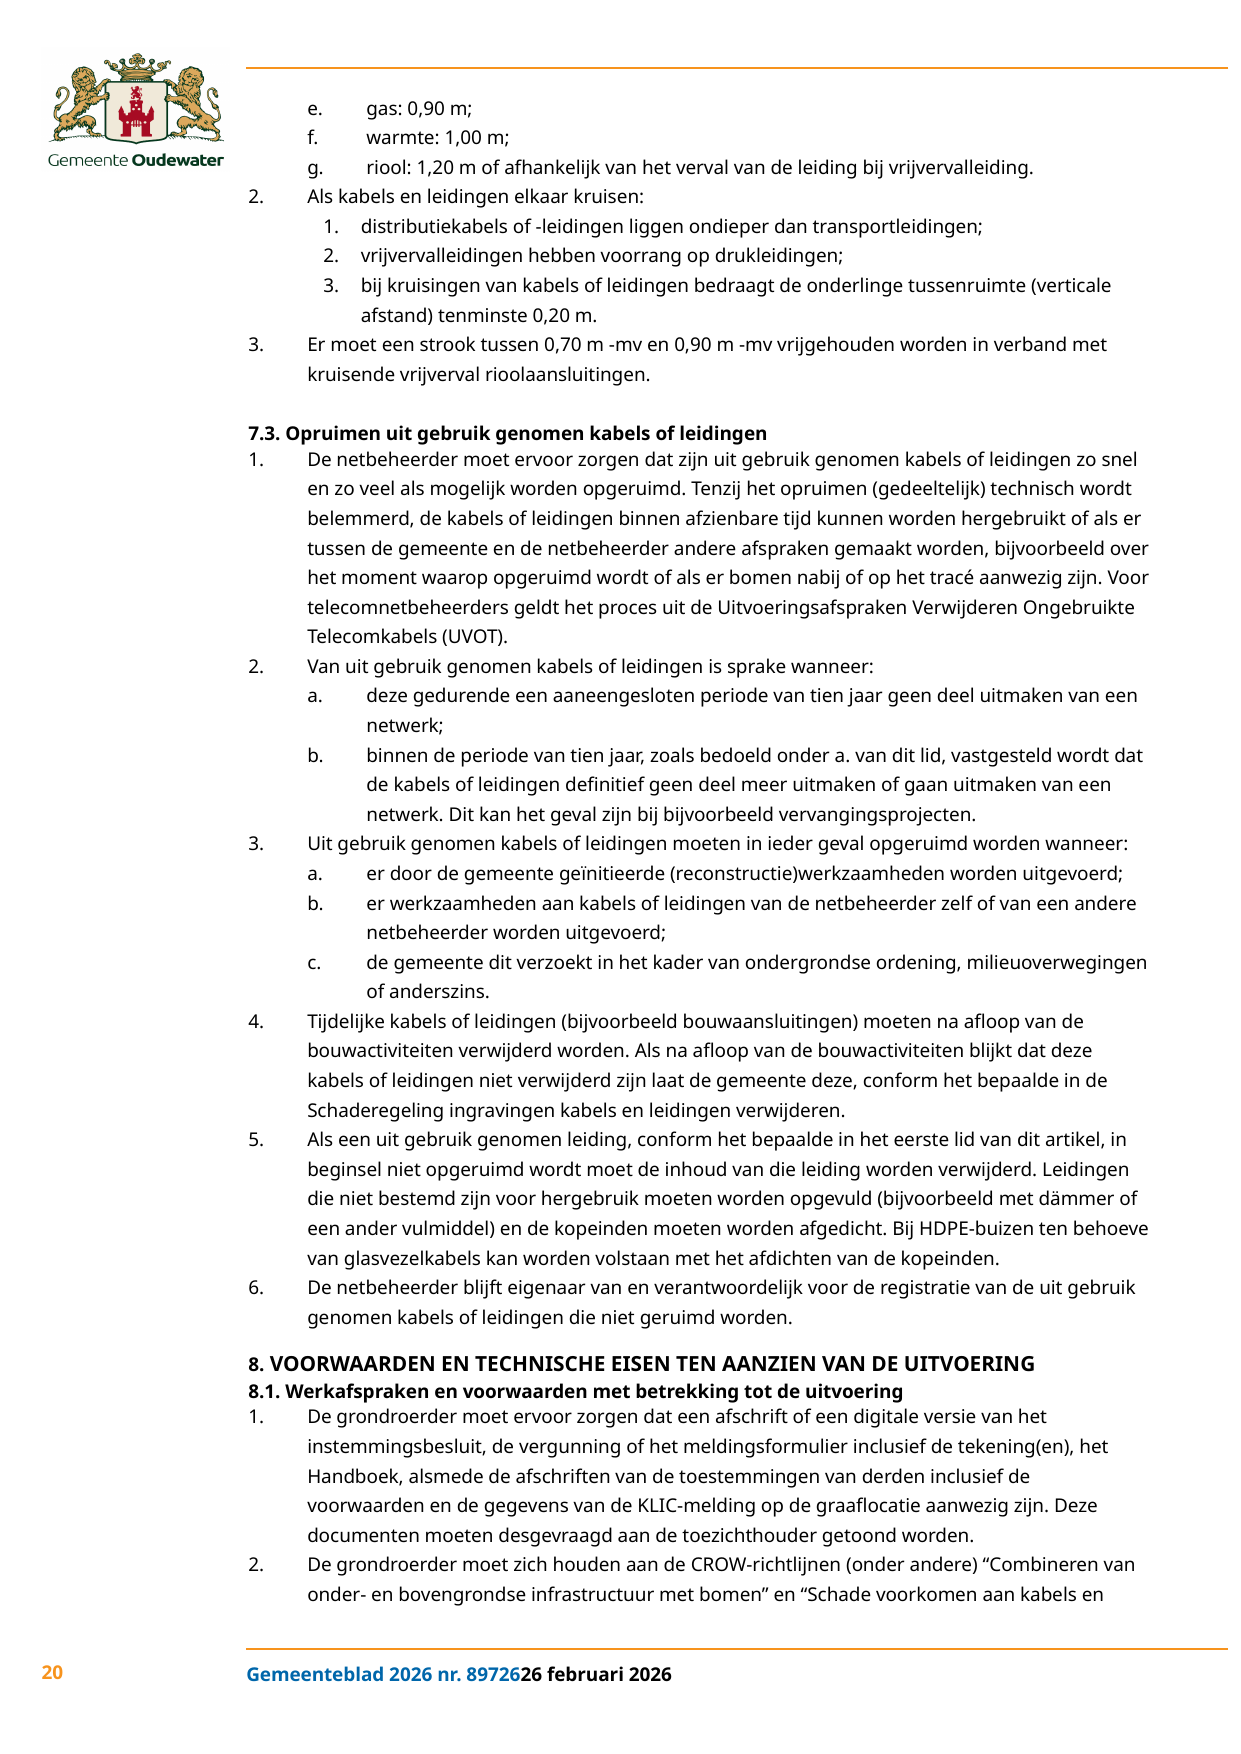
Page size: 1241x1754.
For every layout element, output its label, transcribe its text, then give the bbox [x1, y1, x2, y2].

list Als kabels en leidingen elkaar kruisen: [248, 183, 1152, 209]
list Uit gebruik genomen kabels of leidingen moeten in ieder geval opgeruimd worden wanneer: [248, 831, 1152, 856]
list Er moet een strook tussen 0,70 m -mv en 0,90 m -mv vrijgehouden worden in verband met kruisende vrijverval rioolaansluitingen. [248, 331, 1152, 387]
list Als een uit gebruik genomen leiding, conform het bepaalde in het eerste lid van dit artikel, in beginsel niet opgeruimd wordt moet de inhoud van die leiding worden verwijderd. Leidingen die niet bestemd zijn voor hergebruik moeten worden opgevuld (bijvoorbeeld met dämmer of een ander vulmiddel) en de kopeinden moeten worden afgedicht. Bij HDPE-buizen ten behoeve van glasvezelkabels kan worden volstaan met het afdichten van de kopeinden. [248, 1126, 1152, 1270]
list warmte: 1,00 m; [307, 124, 1152, 150]
list De grondroerder moet zich houden aan de CROW-richtlijnen (onder andere) “Combineren van onder- en bovengrondse infrastructuur met bomen” en “Schade voorkomen aan kabels en [248, 1552, 1152, 1607]
list De netbeheerder blijft eigenaar van en verantwoordelijk voor de registratie van de uit gebruik genomen kabels of leidingen die niet geruimd worden. [248, 1274, 1152, 1329]
list De netbeheerder moet ervoor zorgen dat zijn uit gebruik genomen kabels of leidingen zo snel en zo veel als mogelijk worden opgeruimd. Tenzij het opruimen (gedeeltelijk) technisch wordt belemmerd, de kabels of leidingen binnen afzienbare tijd kunnen worden hergebruikt of als er tussen de gemeente en de netbeheerder andere afspraken gemaakt worden, bijvoorbeeld over het moment waarop opgeruimd wordt of als er bomen nabij of op het tracé aanwezig zijn. Voor telecomnetbeheerders geldt het proces uit de Uitvoeringsafspraken Verwijderen Ongebruikte Telecomkabels (UVOT). [248, 446, 1152, 649]
list Van uit gebruik genomen kabels of leidingen is sprake wanneer: [248, 653, 1152, 679]
list er werkzaamheden aan kabels of leidingen van de netbeheerder zelf of van een andere netbeheerder worden uitgevoerd; [307, 890, 1152, 945]
list riool: 1,20 m of afhankelijk van het verval van de leiding bij vrijvervalleiding. [307, 154, 1152, 180]
list distributiekabels of -leidingen liggen ondieper dan transportleidingen; [323, 213, 1152, 239]
list Tijdelijke kabels of leidingen (bijvoorbeeld bouwaansluitingen) moeten na afloop van de bouwactiviteiten verwijderd worden. Als na afloop van de bouwactiviteiten blijkt dat deze kabels of leidingen niet verwijderd zijn laat de gemeente deze, conform het bepaalde in de Schaderegeling ingravingen kabels en leidingen verwijderen. [248, 1008, 1152, 1122]
list de gemeente dit verzoekt in het kader van ondergrondse ordening, milieuoverwegingen of anderszins. [307, 949, 1152, 1004]
list gas: 0,90 m; [307, 95, 1152, 121]
list binnen de periode van tien jaar, zoals bedoeld onder a. van dit lid, vastgesteld wordt dat de kabels of leidingen definitief geen deel meer uitmaken of gaan uitmaken van een netwerk. Dit kan het geval zijn bij bijvoorbeeld vervangingsprojecten. [307, 742, 1152, 827]
picture [41, 47, 231, 172]
list er door de gemeente geïnitieerde (reconstructie)werkzaamheden worden uitgevoerd; [307, 860, 1152, 886]
text 8.1. Werkafspraken en voorwaarden met betrekking tot de uitvoering [248, 1378, 1152, 1404]
text 8. VOORWAARDEN EN TECHNISCHE EISEN TEN AANZIEN VAN DE UITVOERING [248, 1349, 1152, 1378]
list bij kruisingen van kabels of leidingen bedraagt de onderlinge tussenruimte (verticale afstand) tenminste 0,20 m. [323, 272, 1152, 328]
list De grondroerder moet ervoor zorgen dat een afschrift of een digitale versie van het instemmingsbesluit, de vergunning of het meldingsformulier inclusief de tekening(en), het Handboek, alsmede de afschriften van de toestemmingen van derden inclusief de voorwaarden en de gegevens van de KLIC-melding op de graaflocatie aanwezig zijn. Deze documenten moeten desgevraagd aan de toezichthouder getoond worden. [248, 1404, 1152, 1548]
text 7.3. Opruimen uit gebruik genomen kabels of leidingen [248, 420, 1152, 446]
list vrijvervalleidingen hebben voorrang op drukleidingen; [323, 243, 1152, 268]
list deze gedurende een aaneengesloten periode van tien jaar geen deel uitmaken van een netwerk; [307, 683, 1152, 738]
